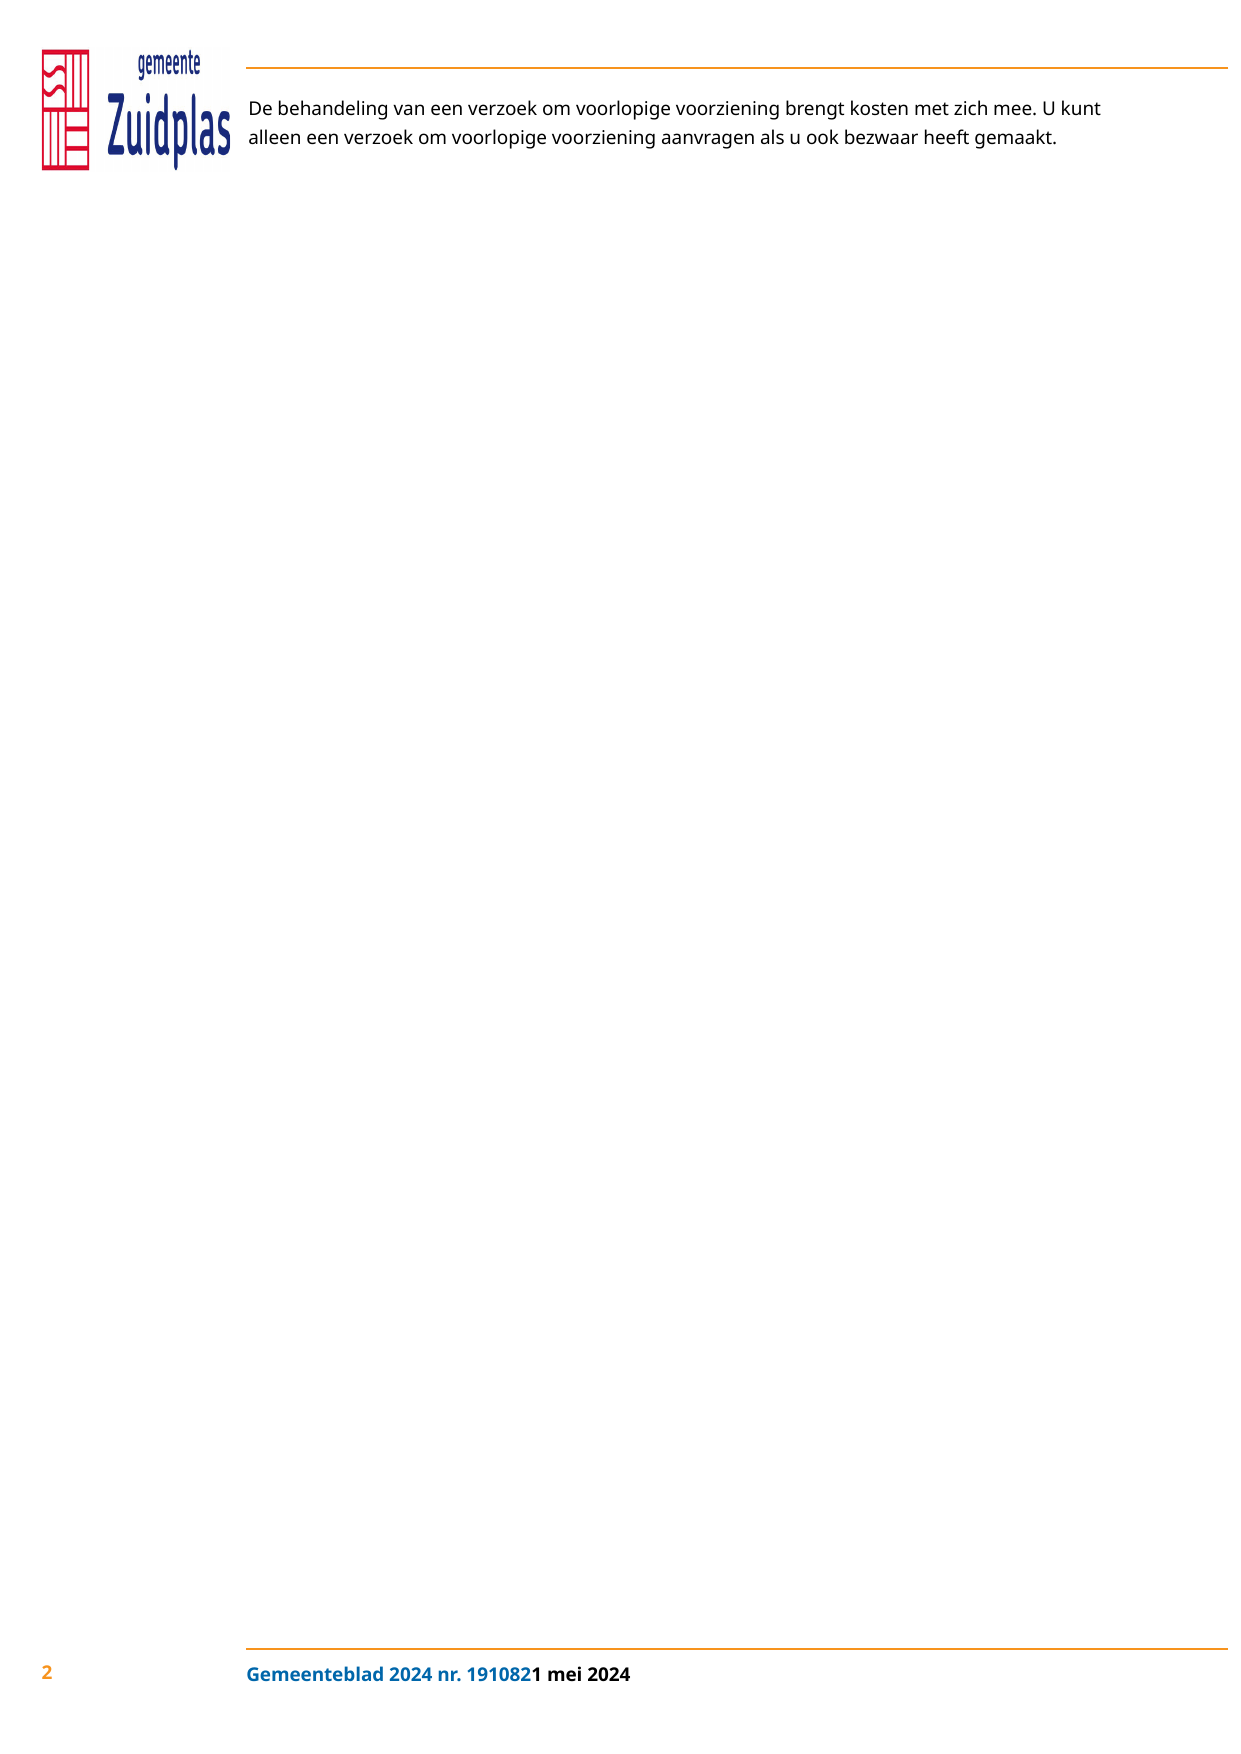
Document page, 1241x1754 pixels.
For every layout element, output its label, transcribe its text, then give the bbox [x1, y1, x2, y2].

text De behandeling van een verzoek om voorlopige voorziening brengt kosten met zich mee. U kunt alleen een verzoek om voorlopige voorziening aanvragen als u ook bezwaar heeft gemaakt. [248, 95, 1152, 150]
picture [41, 47, 231, 172]
